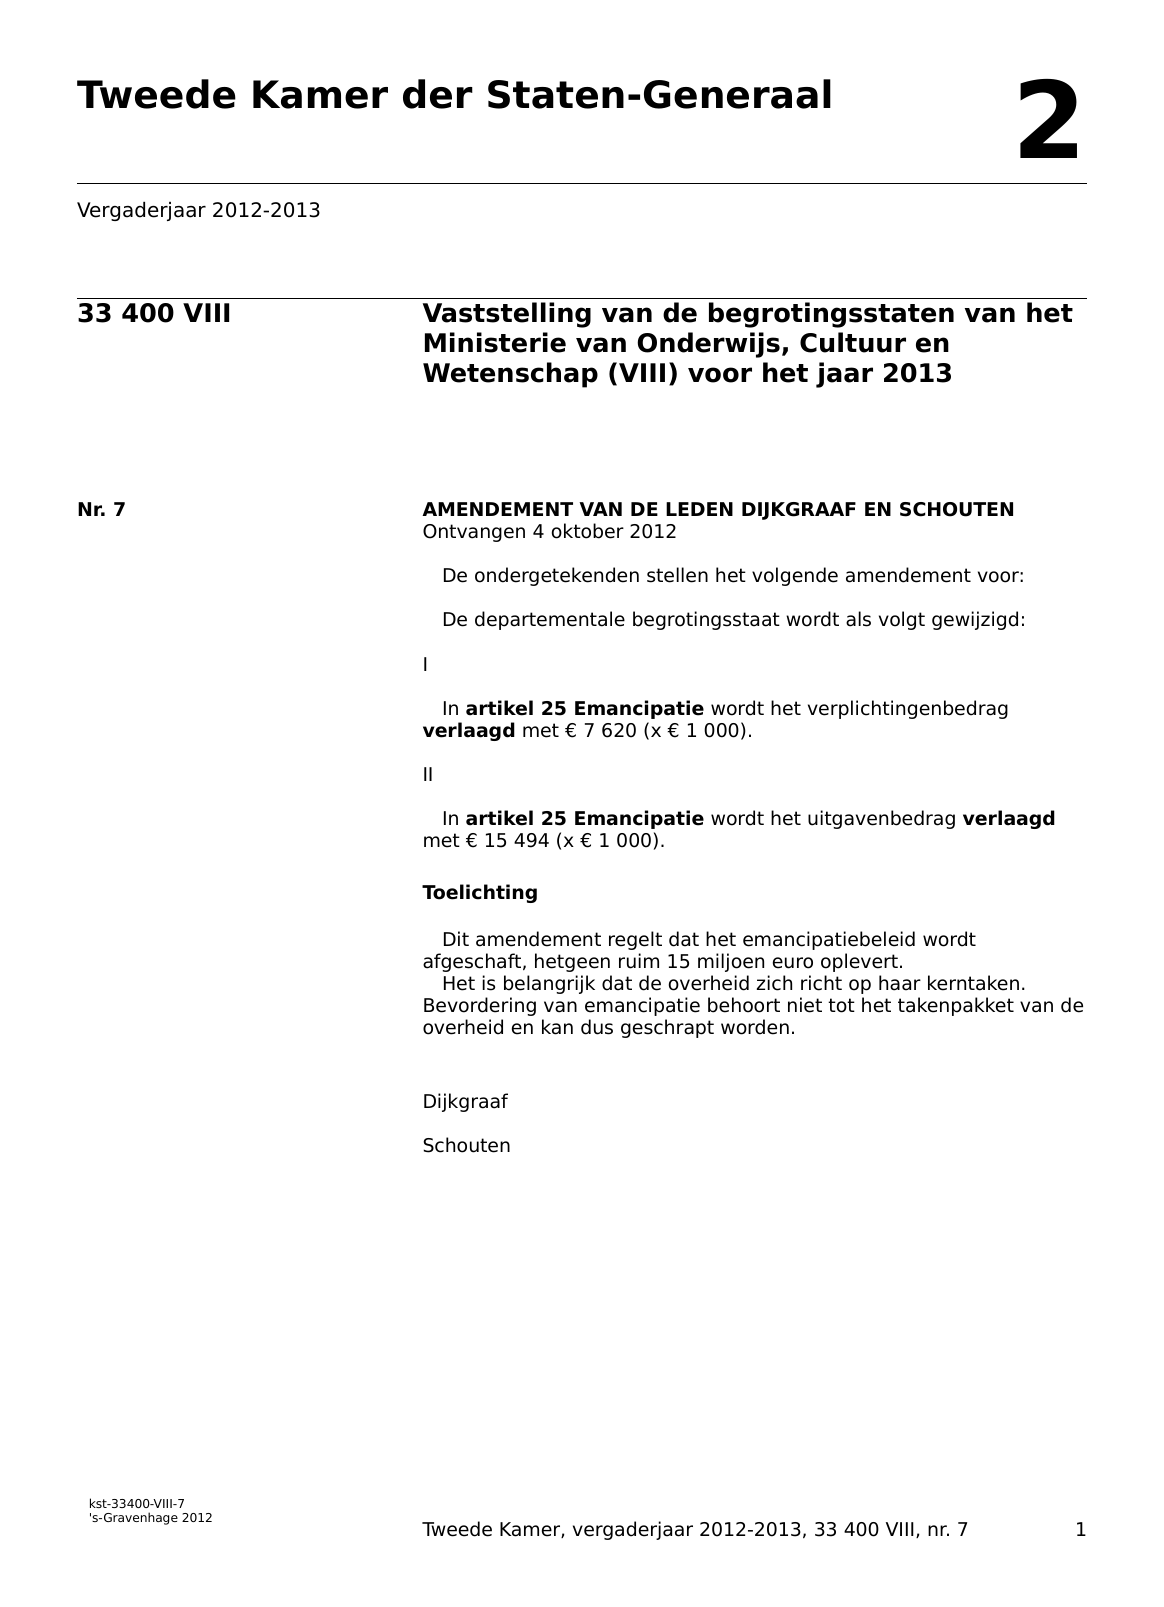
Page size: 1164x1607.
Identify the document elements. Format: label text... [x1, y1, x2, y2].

text De ondergetekenden stellen het volgende amendement voor: [422, 565, 1087, 587]
subtitle Toelichting [422, 882, 1087, 904]
text 's-Gravenhage 2012 [88, 1511, 323, 1525]
text kst-33400-VIII-7 [88, 1497, 323, 1511]
text Ontvangen 4 oktober 2012 [422, 521, 1087, 543]
text In artikel 25 Emancipatie wordt het verplichtingenbedrag verlaagd met € 7 620 (x € 1 000). [422, 698, 1087, 742]
text De departementale begrotingsstaat wordt als volgt gewijzigd: [422, 609, 1087, 631]
text II [422, 764, 1087, 786]
text Dijkgraaf Schouten [422, 1069, 1087, 1157]
text Dit amendement regelt dat het emancipatiebeleid wordt afgeschaft, hetgeen ruim 15 miljoen euro oplevert. [422, 929, 1087, 973]
subtitle Nr. 7 AMENDEMENT VAN DE LEDEN DIJKGRAAF EN SCHOUTEN [77, 499, 1087, 521]
table_cell Vergaderjaar 2012-2013 [77, 184, 1087, 298]
table_header 2 [886, 59, 1087, 183]
text Het is belangrijk dat de overheid zich richt op haar kerntaken. Bevordering van emancipatie behoort niet tot het takenpakket van de overheid en kan dus geschrapt worden. [422, 973, 1087, 1039]
subtitle 33 400 VIII Vaststelling van de begrotingsstaten van het Ministerie van Onderwijs, Cultuur en Wetenschap (VIII) voor het jaar 2013 [77, 299, 1087, 388]
text I [422, 653, 1087, 676]
table_header Tweede Kamer der Staten-Generaal [77, 59, 886, 183]
text In artikel 25 Emancipatie wordt het uitgavenbedrag verlaagd met € 15 494 (x € 1 000). [422, 808, 1087, 852]
